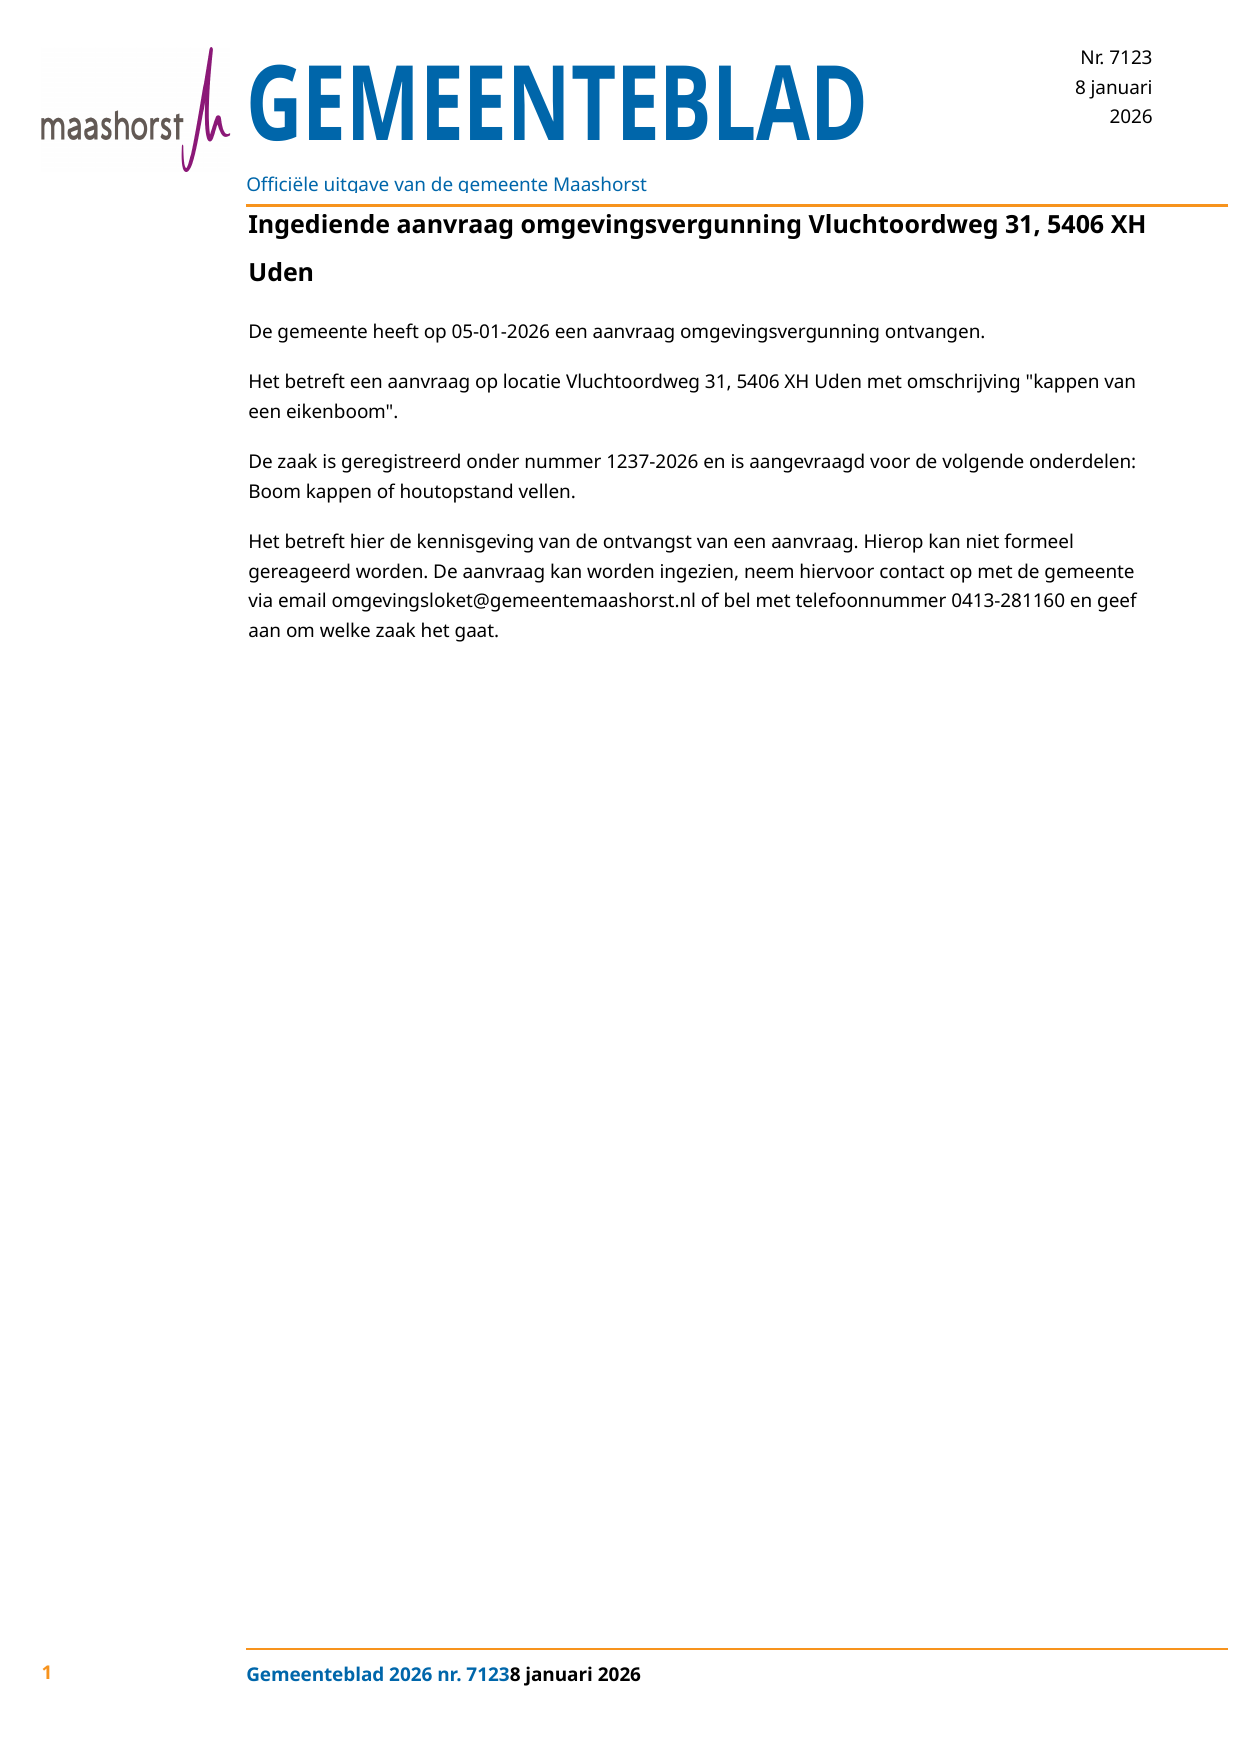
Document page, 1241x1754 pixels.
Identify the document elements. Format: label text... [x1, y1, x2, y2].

text Het betreft een aanvraag op locatie Vluchtoordweg 31, 5406 XH Uden met omschrijving "kappen van een eikenboom". [248, 368, 1152, 424]
text Ingediende aanvraag omgevingsvergunning Vluchtoordweg 31, 5406 XH Uden [248, 207, 1152, 288]
text De zaak is geregistreerd onder nummer 1237-2026 en is aangevraagd voor de volgende onderdelen: Boom kappen of houtopstand vellen. [248, 448, 1152, 504]
picture [41, 47, 231, 172]
text Het betreft hier de kennisgeving van de ontvangst van een aanvraag. Hierop kan niet formeel gereageerd worden. De aanvraag kan worden ingezien, neem hiervoor contact op met de gemeente via email omgevingsloket@gemeentemaashorst.nl of bel met telefoonnummer 0413-281160 en geef aan om welke zaak het gaat. [248, 528, 1152, 643]
text De gemeente heeft op 05-01-2026 een aanvraag omgevingsvergunning ontvangen. [248, 318, 1152, 344]
